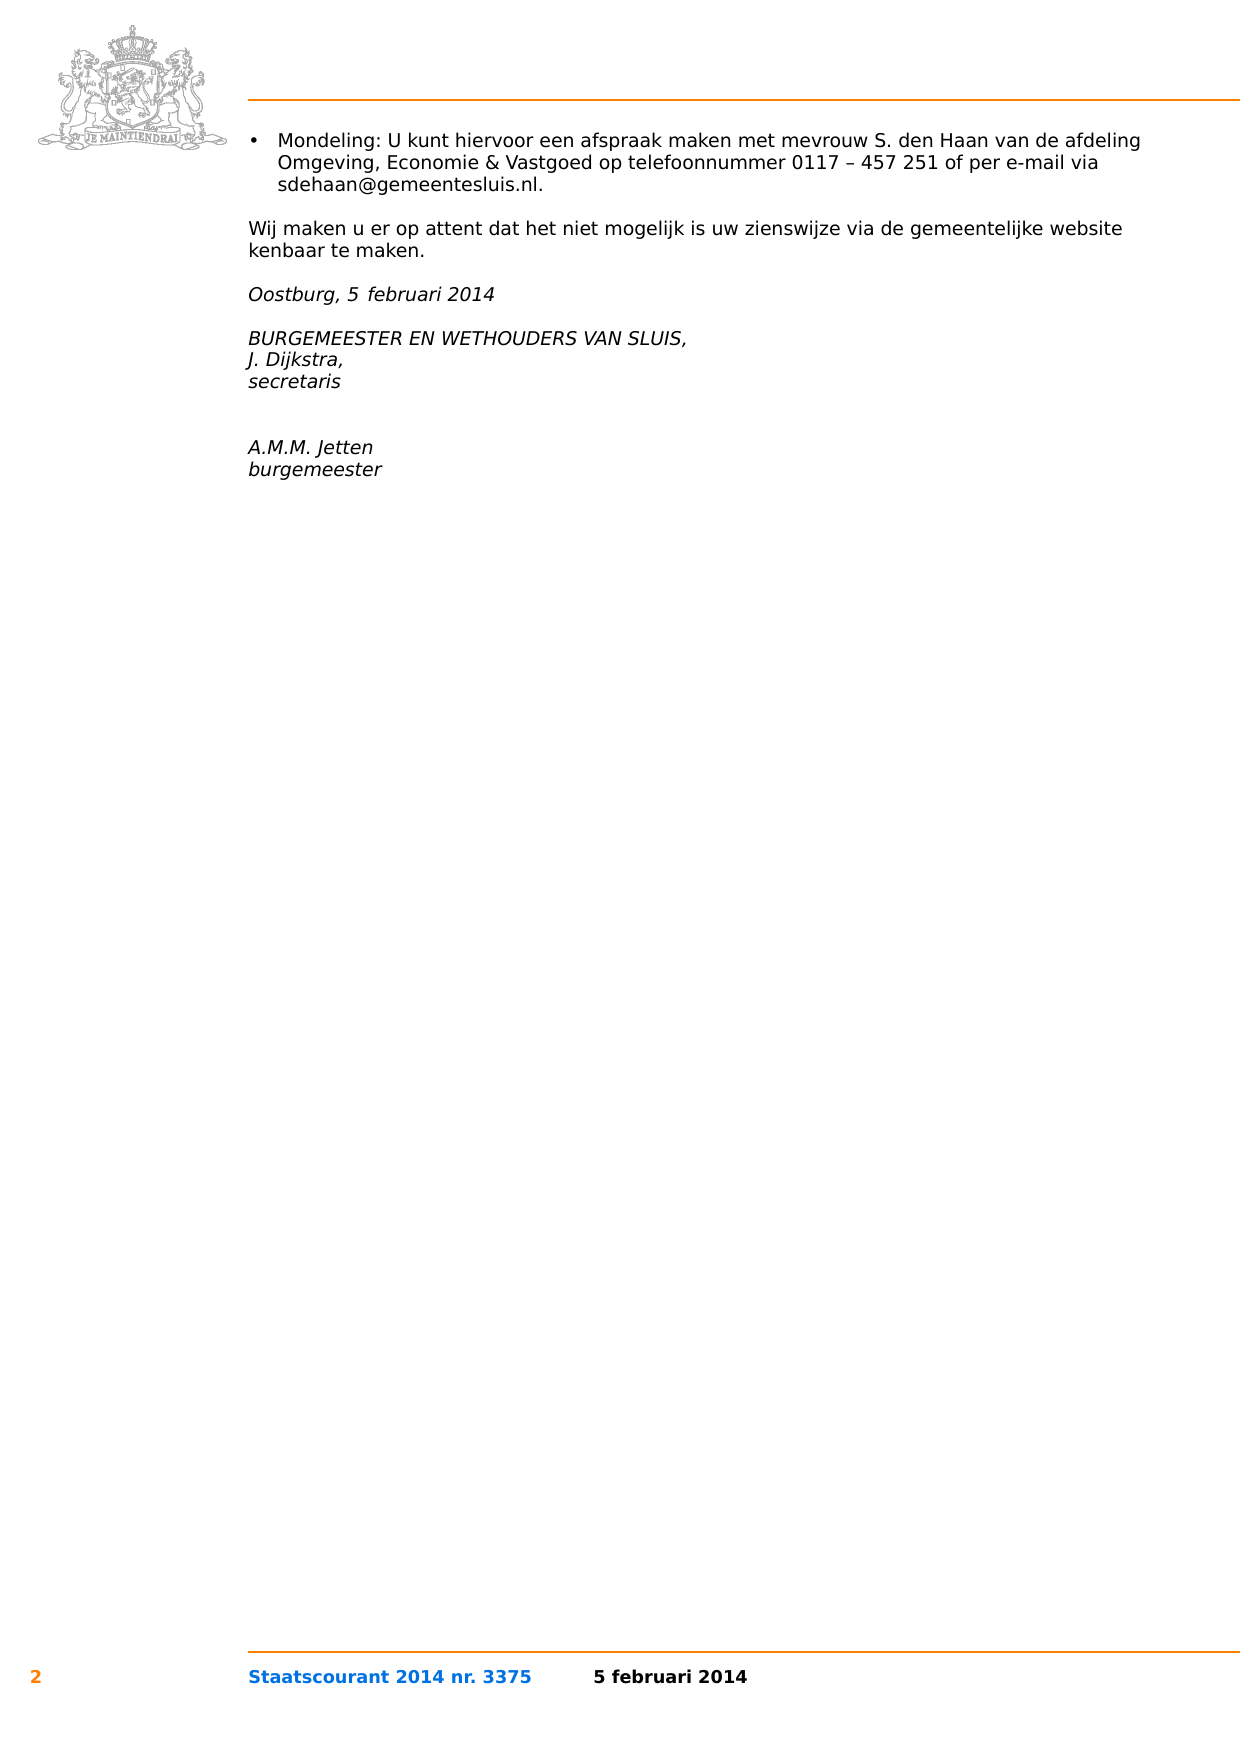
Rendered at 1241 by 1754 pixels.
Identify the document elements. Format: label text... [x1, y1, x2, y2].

text A.M.M. Jetten burgemeester [248, 415, 1163, 481]
picture [38, 25, 227, 150]
text Oostburg, 5 februari 2014 [248, 283, 1163, 306]
text • Mondeling: U kunt hiervoor een afspraak maken met mevrouw S. den Haan van de afdeling Omgeving, Economie & Vastgoed op telefoonnummer 0117 – 457 251 of per e-mail via sdehaan@gemeentesluis.nl. [248, 130, 1163, 196]
text Wij maken u er op attent dat het niet mogelijk is uw zienswijze via de gemeentelijke website kenbaar te maken. [248, 218, 1163, 262]
text BURGEMEESTER EN WETHOUDERS VAN SLUIS, J. Dijkstra, secretaris [248, 327, 1163, 393]
